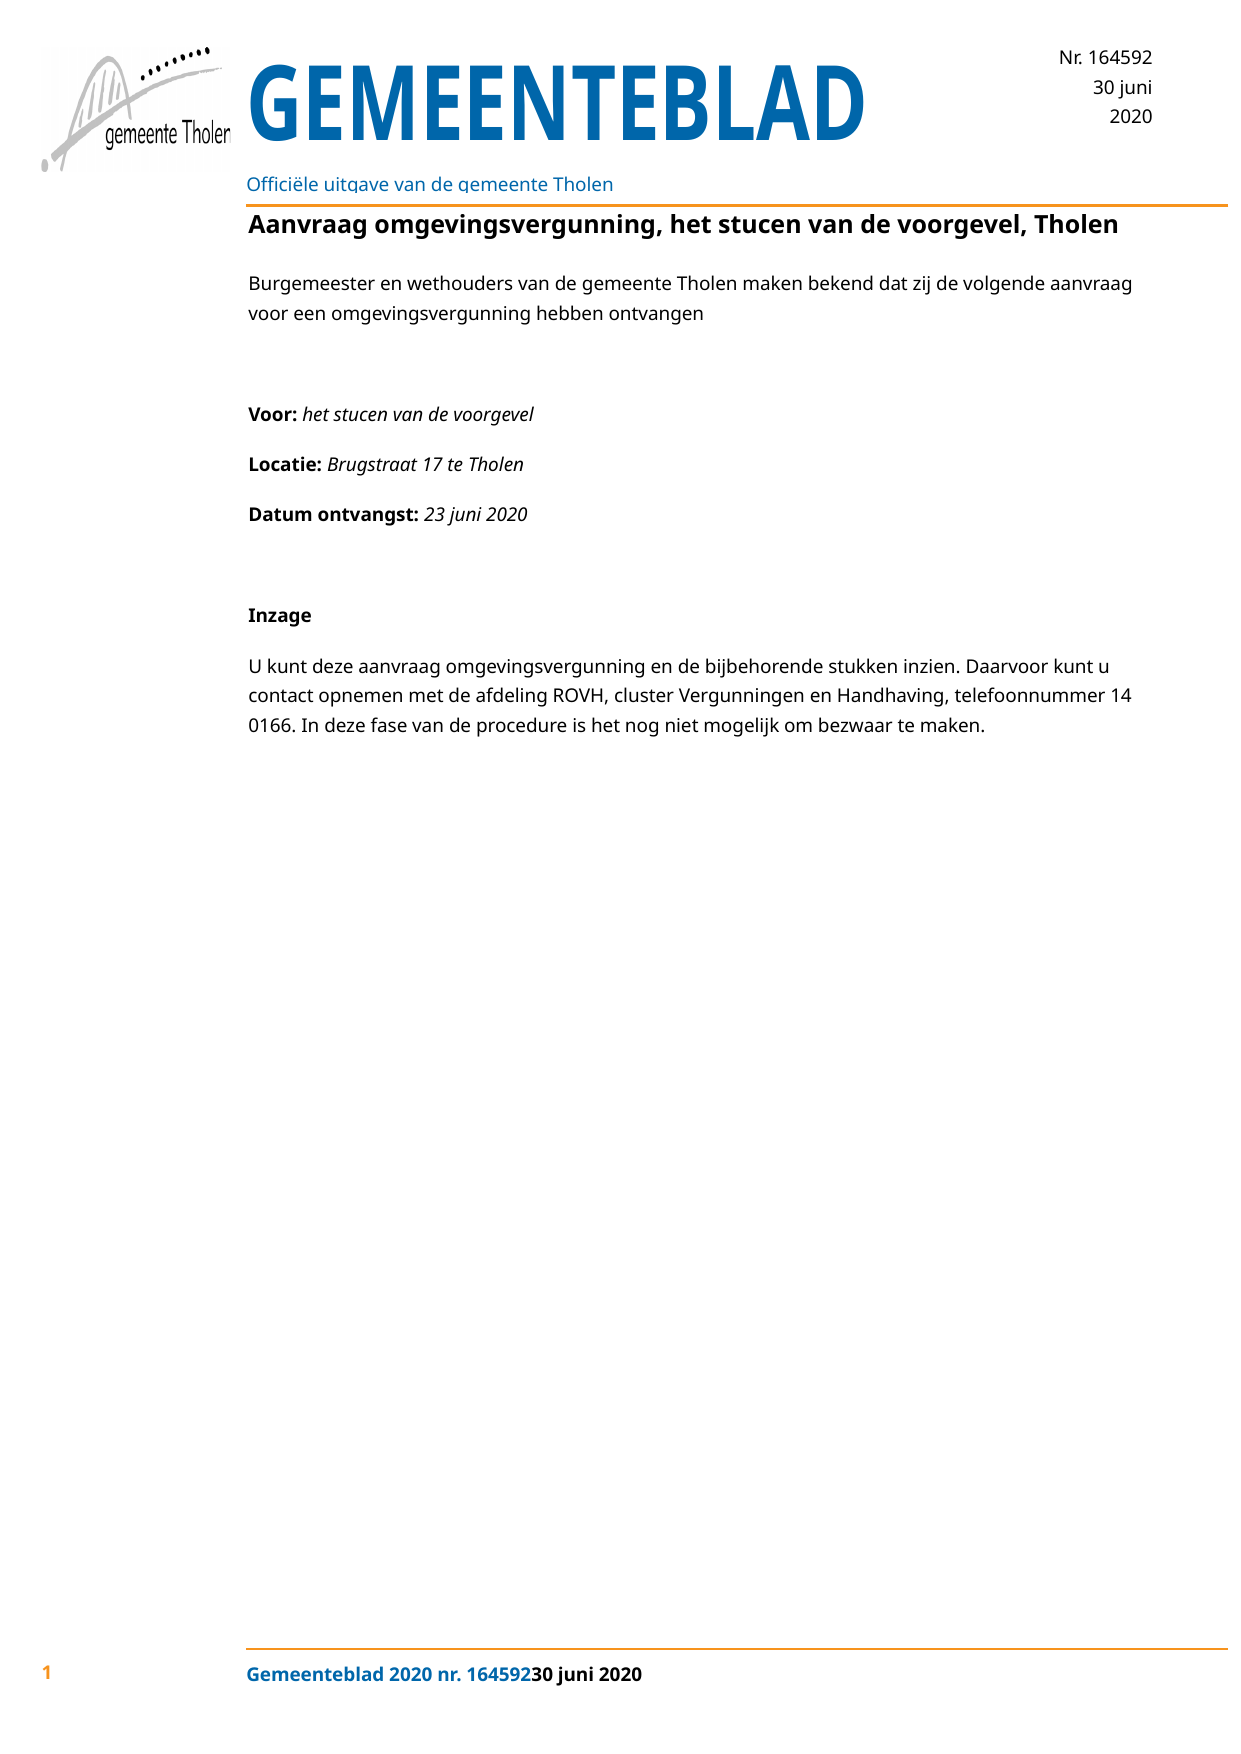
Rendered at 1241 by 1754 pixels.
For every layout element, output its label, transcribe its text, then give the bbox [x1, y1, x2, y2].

text Locatie: Brugstraat 17 te Tholen [248, 451, 1152, 477]
text Datum ontvangst: 23 juni 2020 [248, 502, 1152, 527]
picture [41, 47, 231, 172]
text U kunt deze aanvraag omgevingsvergunning en de bijbehorende stukken inzien. Daarvoor kunt u contact opnemen met de afdeling ROVH, cluster Vergunningen en Handhaving, telefoonnummer 14 0166. In deze fase van de procedure is het nog niet mogelijk om bezwaar te maken. [248, 653, 1152, 738]
text Voor: het stucen van de voorgevel [248, 401, 1152, 426]
text Inzage [248, 602, 1152, 628]
text Aanvraag omgevingsvergunning, het stucen van de voorgevel, Tholen [248, 207, 1152, 241]
text Burgemeester en wethouders van de gemeente Tholen maken bekend dat zij de volgende aanvraag voor een omgevingsvergunning hebben ontvangen [248, 270, 1152, 326]
